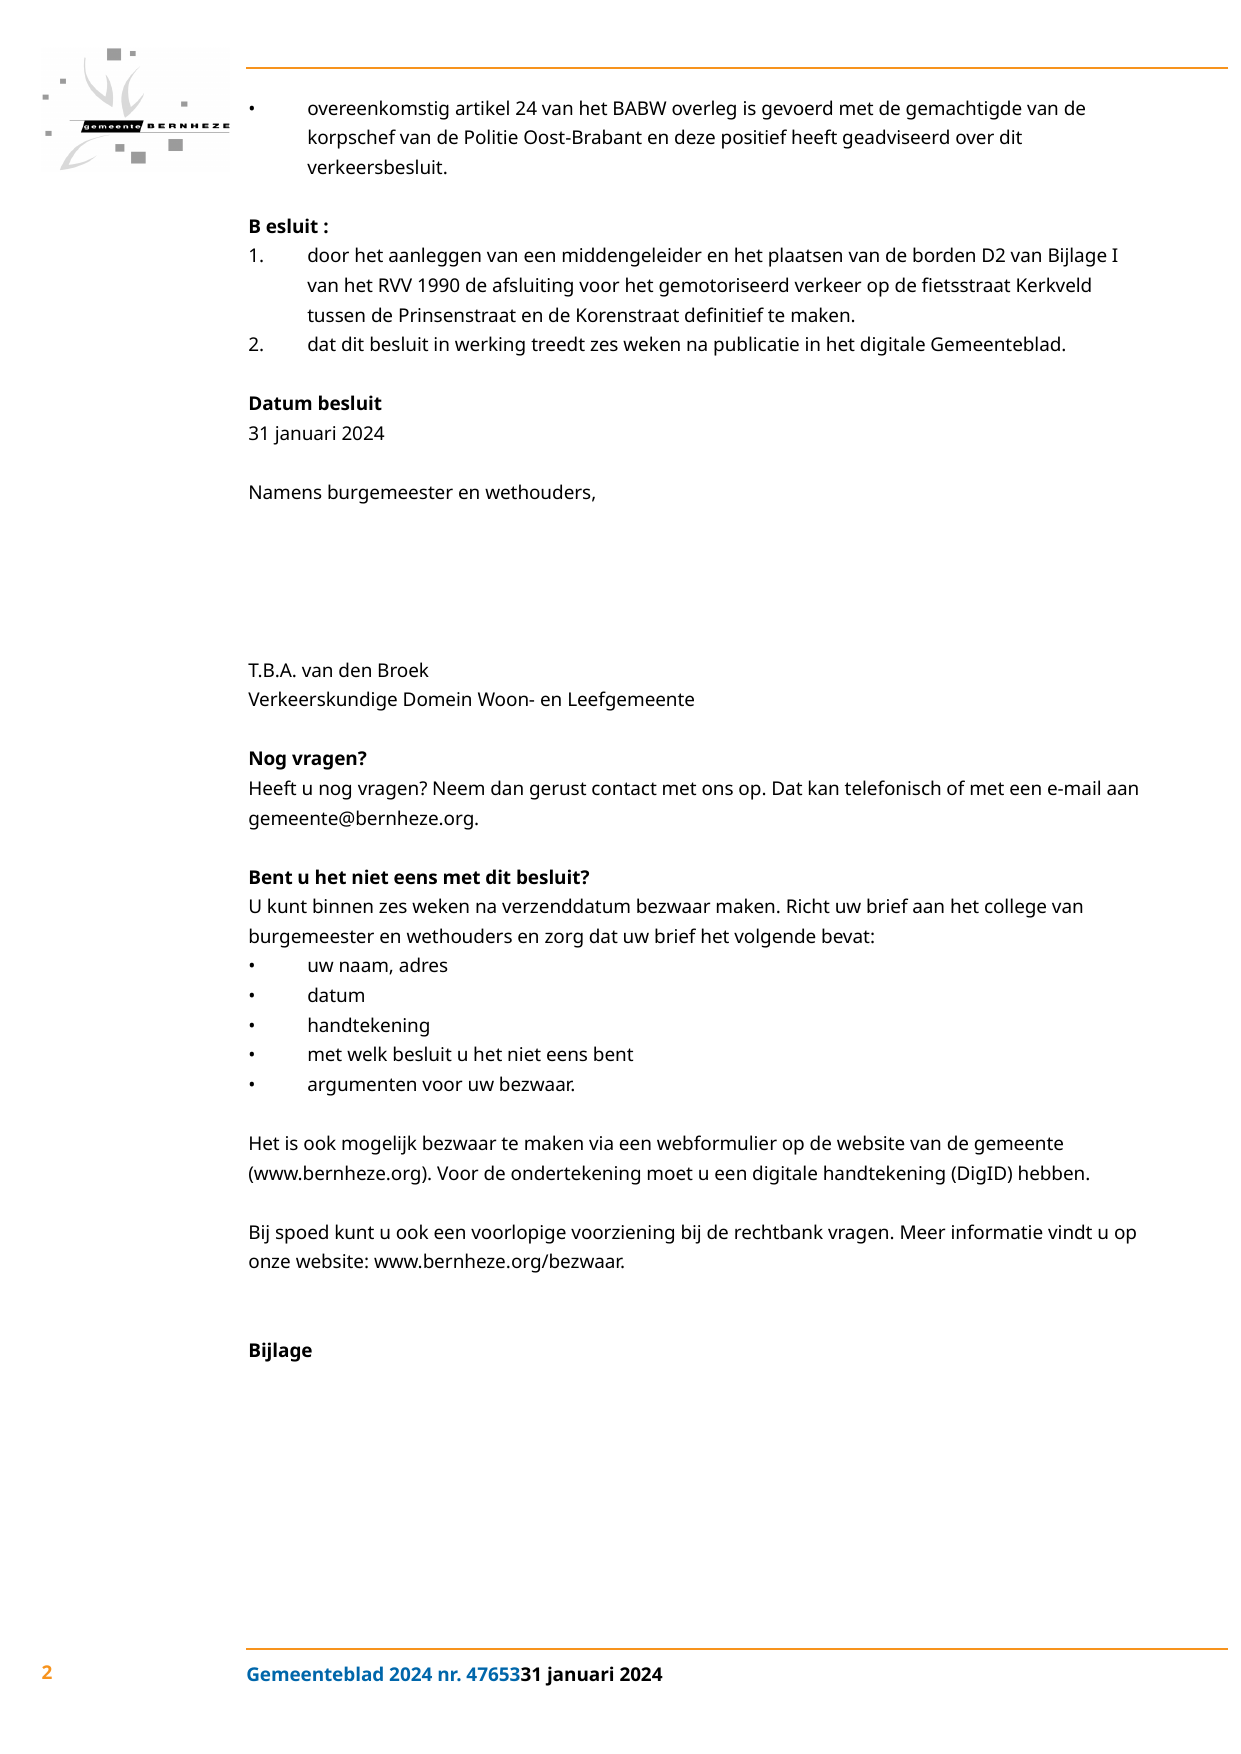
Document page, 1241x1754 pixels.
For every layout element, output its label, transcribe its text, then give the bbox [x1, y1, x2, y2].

text Bent u het niet eens met dit besluit? [248, 864, 1152, 890]
text Namens burgemeester en wethouders, [248, 479, 1152, 505]
list datum [248, 982, 1152, 1008]
text B esluit : [248, 213, 1152, 239]
list met welk besluit u het niet eens bent [248, 1041, 1152, 1067]
text Heeft u nog vragen? Neem dan gerust contact met ons op. Dat kan telefonisch of met een e-mail aan gemeente@bernheze.org. [248, 775, 1152, 831]
text Bij spoed kunt u ook een voorlopige voorziening bij de rechtbank vragen. Meer informatie vindt u op onze website: www.bernheze.org/bezwaar. [248, 1219, 1152, 1274]
list dat dit besluit in werking treedt zes weken na publicatie in het digitale Gemeenteblad. [248, 331, 1152, 357]
list uw naam, adres [248, 953, 1152, 978]
list argumenten voor uw bezwaar. [248, 1071, 1152, 1097]
text T.B.A. van den Broek [248, 657, 1152, 683]
text Verkeerskundige Domein Woon- en Leefgemeente [248, 686, 1152, 712]
text Datum besluit [248, 391, 1152, 416]
list overeenkomstig artikel 24 van het BABW overleg is gevoerd met de gemachtigde van de korpschef van de Politie Oost-Brabant en deze positief heeft geadviseerd over dit verkeersbesluit. [248, 95, 1152, 180]
text 31 januari 2024 [248, 420, 1152, 446]
picture [41, 47, 231, 172]
list door het aanleggen van een middengeleider en het plaatsen van de borden D2 van Bijlage I van het RVV 1990 de afsluiting voor het gemotoriseerd verkeer op de fietsstraat Kerkveld tussen de Prinsenstraat en de Korenstraat definitief te maken. [248, 243, 1152, 328]
text Het is ook mogelijk bezwaar te maken via een webformulier op de website van de gemeente (www.bernheze.org). Voor de ondertekening moet u een digitale handtekening (DigID) hebben. [248, 1130, 1152, 1186]
text Bijlage [248, 1337, 1152, 1363]
text U kunt binnen zes weken na verzenddatum bezwaar maken. Richt uw brief aan het college van burgemeester en wethouders en zorg dat uw brief het volgende bevat: [248, 893, 1152, 949]
text Nog vragen? [248, 746, 1152, 771]
list handtekening [248, 1012, 1152, 1038]
